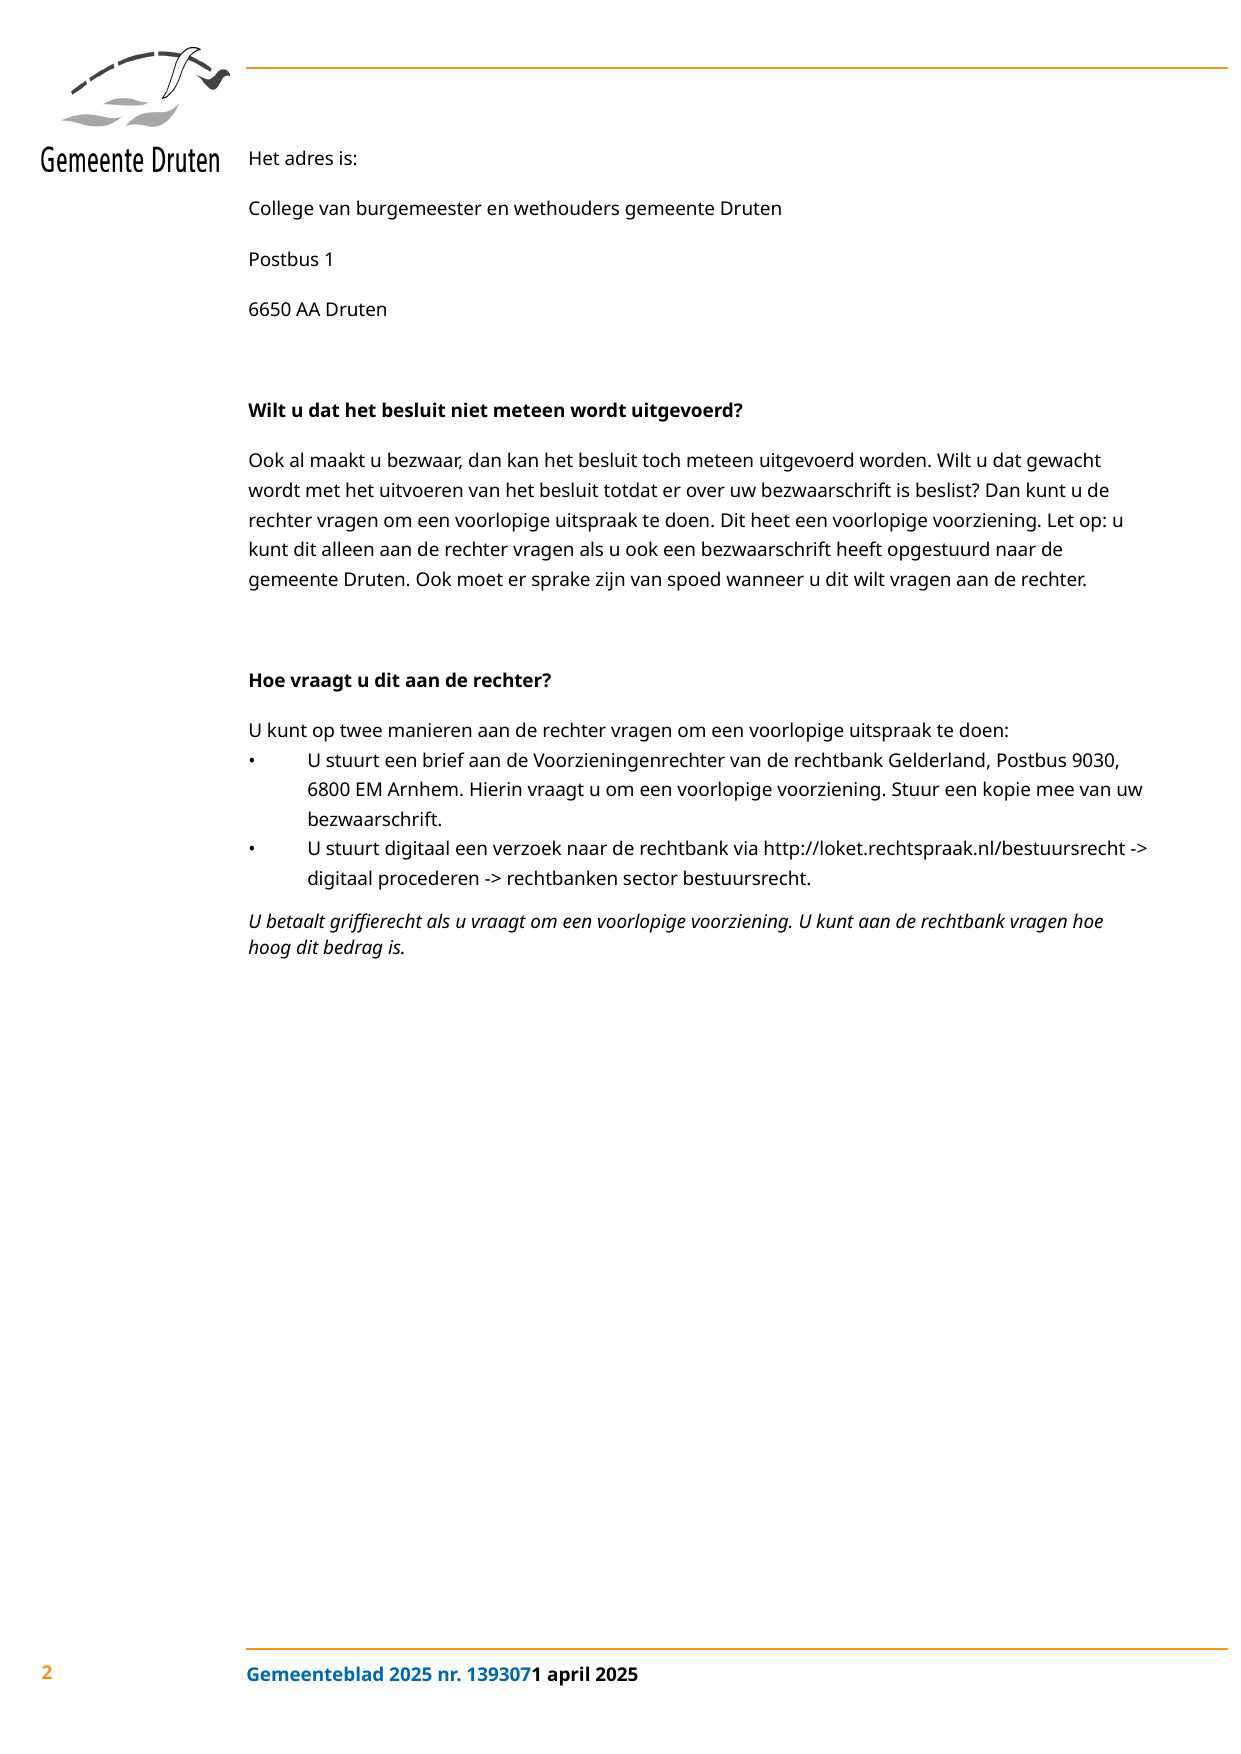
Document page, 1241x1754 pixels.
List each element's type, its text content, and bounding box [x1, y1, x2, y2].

list U stuurt een brief aan de Voorzieningenrechter van de rechtbank Gelderland, Postbus 9030, 6800 EM Arnhem. Hierin vraagt u om een voorlopige voorziening. Stuur een kopie mee van uw bezwaarschrift. [248, 747, 1152, 832]
text Postbus 1 [248, 246, 1152, 272]
text College van burgemeester en wethouders gemeente Druten [248, 196, 1152, 221]
text Wilt u dat het besluit niet meteen wordt uitgevoerd? [248, 397, 1152, 423]
list U stuurt digitaal een verzoek naar de rechtbank via http://loket.rechtspraak.nl/bestuursrecht -> digitaal procederen -> rechtbanken sector bestuursrecht. [248, 836, 1152, 891]
text U betaalt griffierecht als u vraagt om een voorlopige voorziening. U kunt aan de rechtbank vragen hoe hoog dit bedrag is. [248, 908, 1152, 960]
text Het adres is: [248, 145, 1152, 171]
text Hoe vraagt u dit aan de rechter? [248, 667, 1152, 693]
text Ook al maakt u bezwaar, dan kan het besluit toch meteen uitgevoerd worden. Wilt u dat gewacht wordt met het uitvoeren van het besluit totdat er over uw bezwaarschrift is beslist? Dan kunt u de rechter vragen om een voorlopige uitspraak te doen. Dit heet een voorlopige voorziening. Let op: u kunt dit alleen aan de rechter vragen als u ook een bezwaarschrift heeft opgestuurd naar de gemeente Druten. Ook moet er sprake zijn van spoed wanneer u dit wilt vragen aan de rechter. [248, 448, 1152, 592]
text 6650 AA Druten [248, 296, 1152, 322]
picture [41, 47, 231, 172]
text U kunt op twee manieren aan de rechter vragen om een voorlopige uitspraak te doen: [248, 717, 1152, 743]
